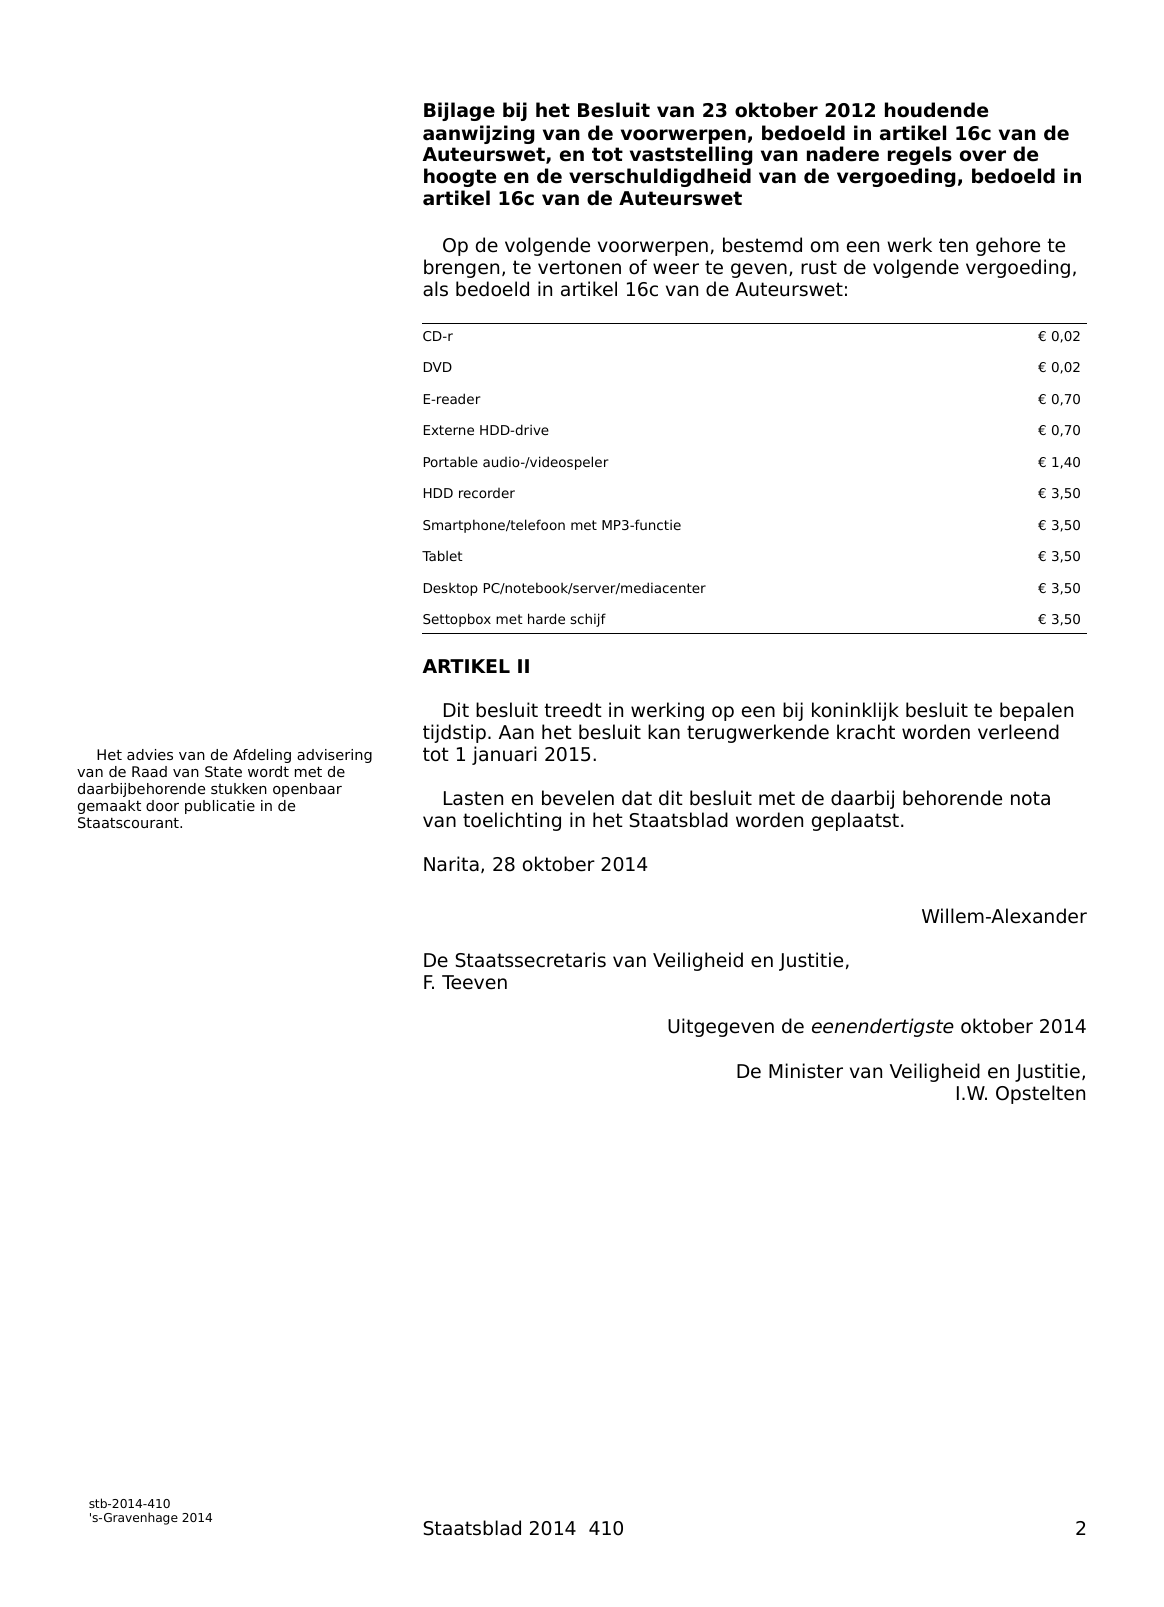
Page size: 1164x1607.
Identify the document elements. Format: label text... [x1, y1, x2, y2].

table_cell [998, 376, 1087, 392]
table_cell [998, 596, 1087, 612]
table_cell [998, 439, 1087, 455]
table_cell [422, 345, 998, 360]
table_cell E-reader [422, 392, 998, 407]
text Op de volgende voorwerpen, bestemd om een werk ten gehore te brengen, te vertonen of weer te geven, rust de volgende vergoeding, als bedoeld in artikel 16c van de Auteurswet: [422, 235, 1087, 301]
table_cell € 3,50 [998, 518, 1087, 533]
text De Minister van Veiligheid en Justitie, I.W. Opstelten [422, 1061, 1087, 1104]
table_cell € 3,50 [998, 486, 1087, 502]
table_header € 0,02 [998, 324, 1087, 344]
table_cell [422, 470, 998, 486]
table_cell [998, 408, 1087, 423]
table_cell [422, 408, 998, 423]
table_cell € 1,40 [998, 455, 1087, 470]
text Lasten en bevelen dat dit besluit met de daarbij behorende nota van toelichting in het Staatsblad worden geplaatst. [422, 788, 1087, 832]
table_cell € 0,02 [998, 360, 1087, 376]
table_cell € 3,50 [998, 581, 1087, 596]
table_cell Portable audio-/videospeler [422, 455, 998, 470]
table_cell [998, 565, 1087, 581]
table_cell Settopbox met harde schijf [422, 612, 998, 632]
table_cell Smartphone/telefoon met MP3-functie [422, 518, 998, 533]
subtitle ARTIKEL II [422, 656, 1087, 678]
table_cell [998, 470, 1087, 486]
table_cell € 3,50 [998, 549, 1087, 565]
table_cell DVD [422, 360, 998, 376]
subtitle Bijlage bij het Besluit van 23 oktober 2012 houdende aanwijzing van de voorwerpen, bedoeld in artikel 16c van de Auteurswet, en tot vaststelling van nadere regels over de hoogte en de verschuldigdheid van de vergoeding, bedoeld in artikel 16c van de Auteurswet [422, 100, 1087, 210]
text stb-2014-410 [88, 1497, 323, 1511]
table_cell [422, 596, 998, 612]
table_cell [422, 376, 998, 392]
text Het advies van de Afdeling advisering van de Raad van State wordt met de daarbijbehorende stukken openbaar gemaakt door publicatie in de Staatscourant. [77, 747, 396, 832]
table_cell Tablet [422, 549, 998, 565]
text De Staatssecretaris van Veiligheid en Justitie, F. Teeven [422, 950, 1087, 994]
table_cell [422, 533, 998, 549]
table_cell [998, 533, 1087, 549]
text Willem-Alexander [422, 906, 1087, 928]
table_cell HDD recorder [422, 486, 998, 502]
text Narita, 28 oktober 2014 [422, 854, 1087, 876]
table_cell [422, 439, 998, 455]
table_cell € 0,70 [998, 423, 1087, 439]
table_cell € 3,50 [998, 612, 1087, 632]
table_cell Externe HDD-drive [422, 423, 998, 439]
table_cell € 0,70 [998, 392, 1087, 407]
text Dit besluit treedt in werking op een bij koninklijk besluit te bepalen tijdstip. Aan het besluit kan terugwerkende kracht worden verleend tot 1 januari 2015. [422, 700, 1087, 766]
text 's-Gravenhage 2014 [88, 1511, 323, 1525]
table_cell [422, 502, 998, 518]
table_cell [998, 345, 1087, 360]
text Uitgegeven de eenendertigste oktober 2014 [422, 1016, 1087, 1038]
table_cell [998, 502, 1087, 518]
table_header CD-r [422, 324, 998, 344]
table_cell Desktop PC/notebook/server/mediacenter [422, 581, 998, 596]
table_cell [422, 565, 998, 581]
